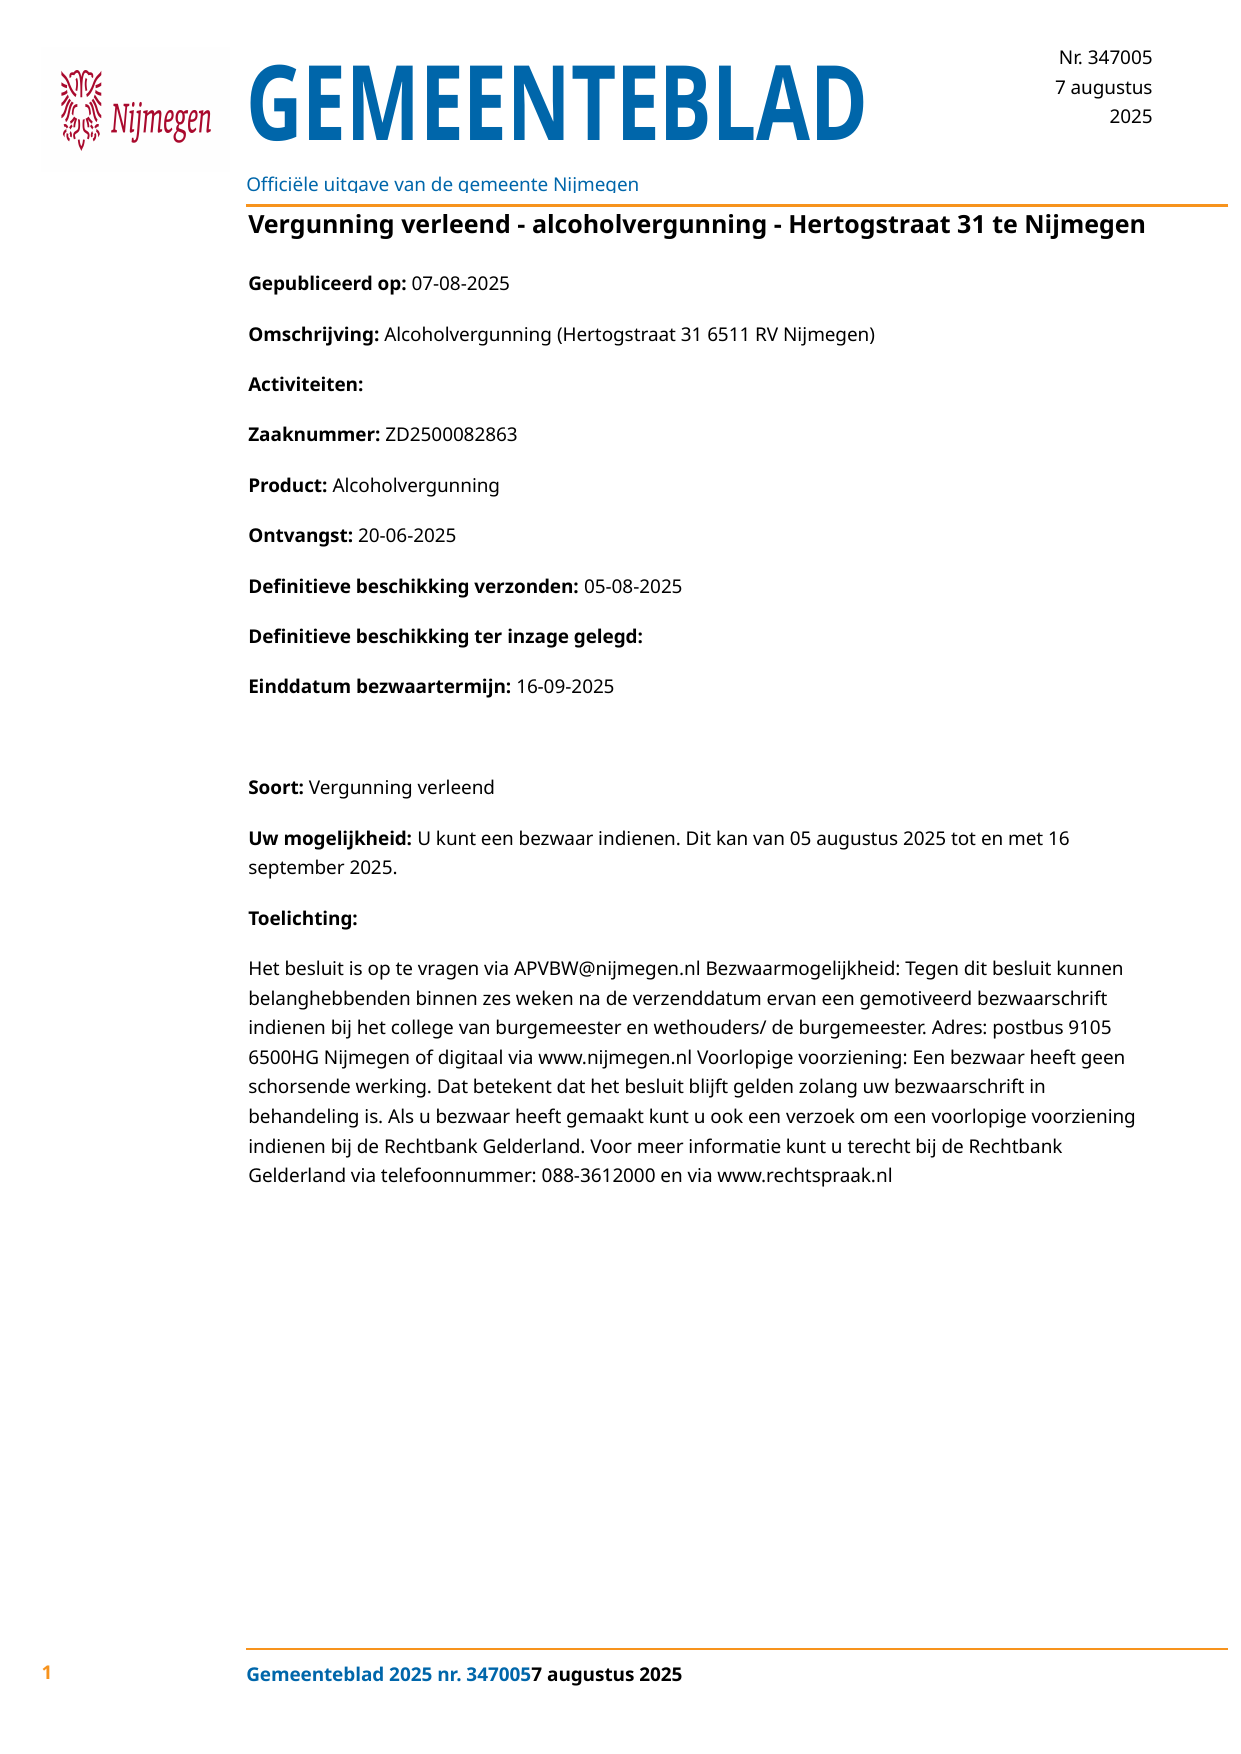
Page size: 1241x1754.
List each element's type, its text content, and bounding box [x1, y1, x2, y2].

text Vergunning verleend - alcoholvergunning - Hertogstraat 31 te Nijmegen [248, 207, 1152, 241]
text Definitieve beschikking ter inzage gelegd: [248, 623, 1152, 649]
text Gepubliceerd op: 07-08-2025 [248, 270, 1152, 296]
text Het besluit is op te vragen via APVBW@nijmegen.nl Bezwaarmogelijkheid: Tegen dit besluit kunnen belanghebbenden binnen zes weken na de verzenddatum ervan een gemotiveerd bezwaarschrift indienen bij het college van burgemeester en wethouders/ de burgemeester. Adres: postbus 9105 6500HG Nijmegen of digitaal via www.nijmegen.nl Voorlopige voorziening: Een bezwaar heeft geen schorsende werking. Dat betekent dat het besluit blijft gelden zolang uw bezwaarschrift in behandeling is. Als u bezwaar heeft gemaakt kunt u ook een verzoek om een voorlopige voorziening indienen bij de Rechtbank Gelderland. Voor meer informatie kunt u terecht bij de Rechtbank Gelderland via telefoonnummer: 088-3612000 en via www.rechtspraak.nl [248, 955, 1152, 1188]
text Definitieve beschikking verzonden: 05-08-2025 [248, 573, 1152, 598]
picture [41, 47, 231, 172]
text Soort: Vergunning verleend [248, 774, 1152, 800]
text Omschrijving: Alcoholvergunning (Hertogstraat 31 6511 RV Nijmegen) [248, 321, 1152, 346]
text Toelichting: [248, 905, 1152, 931]
text Activiteiten: [248, 371, 1152, 397]
text Zaaknummer: ZD2500082863 [248, 422, 1152, 447]
text Uw mogelijkheid: U kunt een bezwaar indienen. Dit kan van 05 augustus 2025 tot en met 16 september 2025. [248, 825, 1152, 880]
text Ontvangst: 20-06-2025 [248, 522, 1152, 548]
text Product: Alcoholvergunning [248, 472, 1152, 498]
text Einddatum bezwaartermijn: 16-09-2025 [248, 674, 1152, 699]
